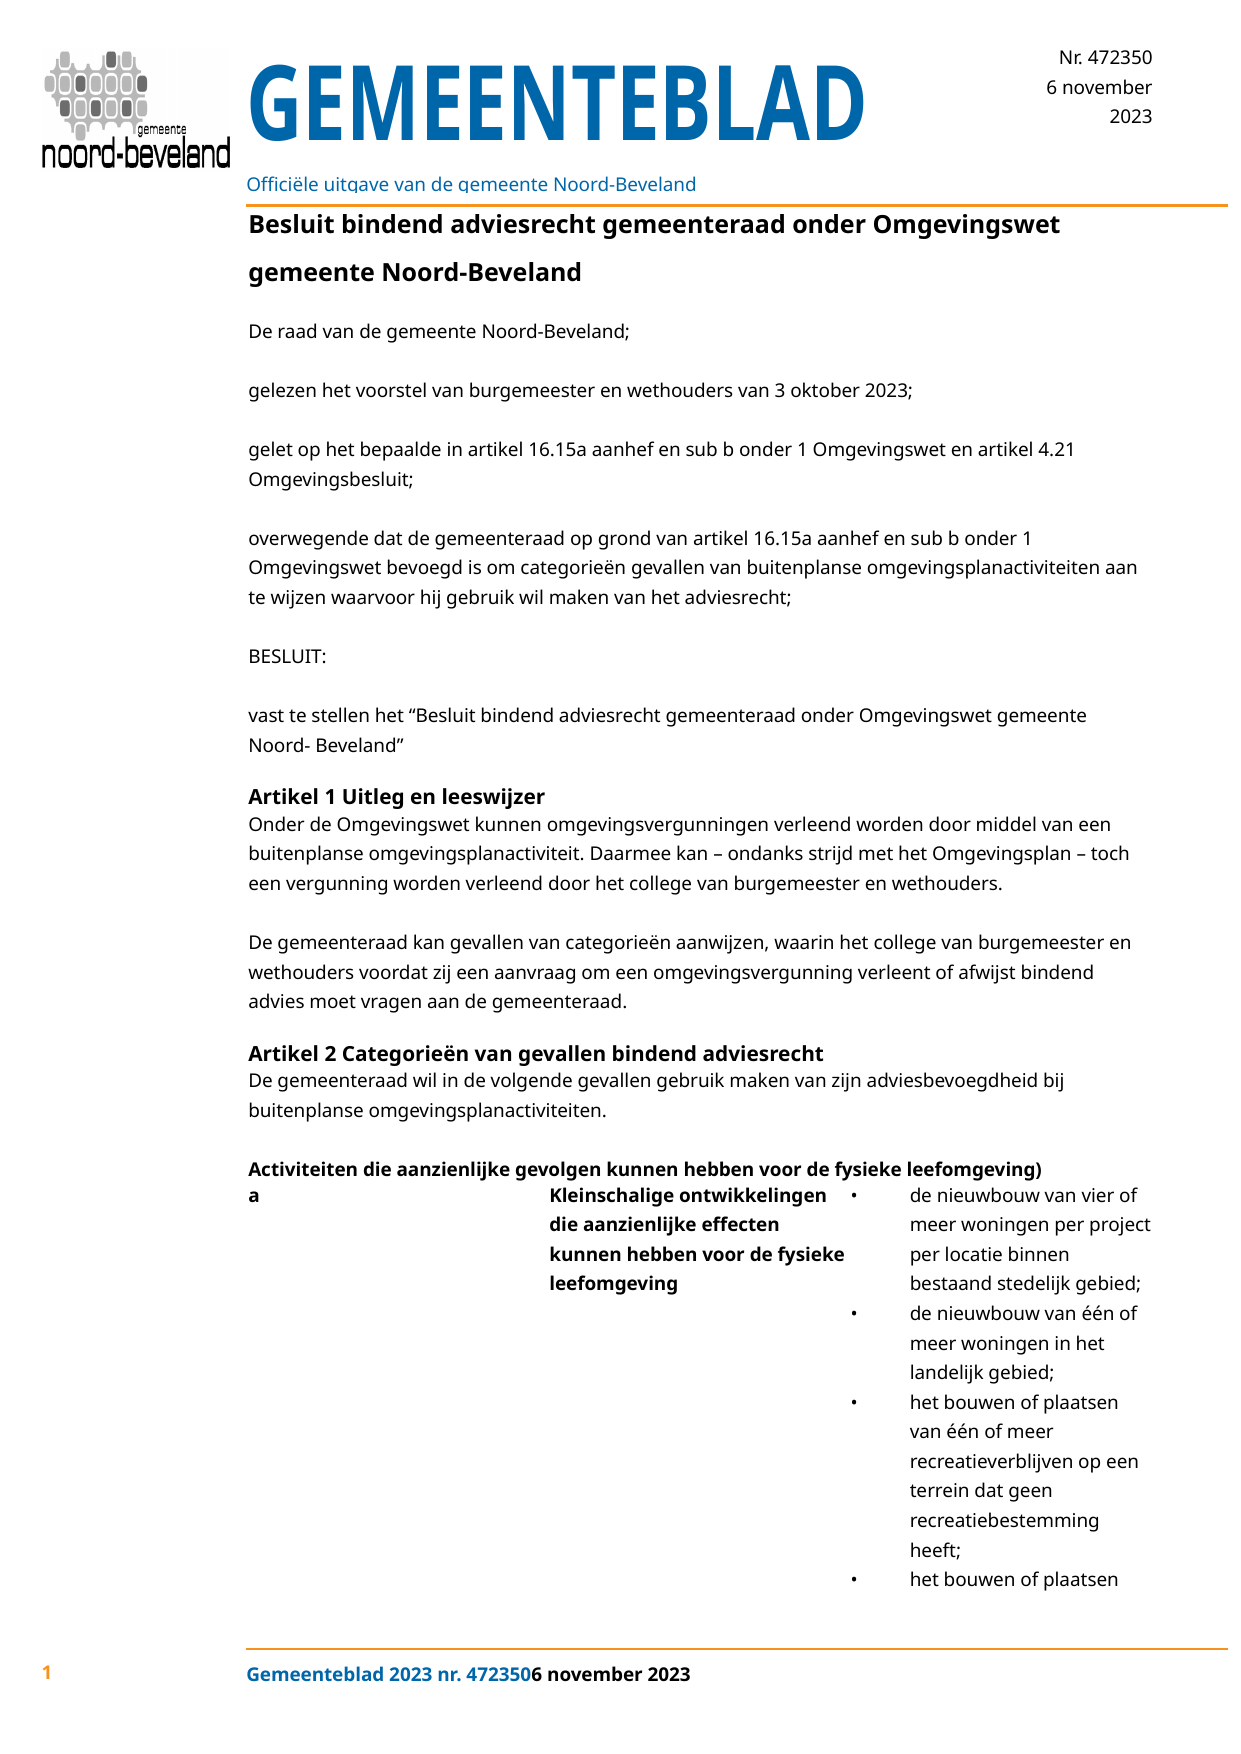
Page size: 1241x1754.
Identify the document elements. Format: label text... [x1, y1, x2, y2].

text vast te stellen het “Besluit bindend adviesrecht gemeenteraad onder Omgevingswet gemeente Noord- Beveland” [248, 702, 1152, 758]
text De raad van de gemeente Noord-Beveland; [248, 318, 1152, 344]
text Artikel 2 Categorieën van gevallen bindend adviesrecht [248, 1039, 1152, 1067]
text overwegende dat de gemeenteraad op grond van artikel 16.15a aanhef en sub b onder 1 Omgevingswet bevoegd is om categorieën gevallen van buitenplanse omgevingsplanactiviteiten aan te wijzen waarvoor hij gebruik wil maken van het adviesrecht; [248, 525, 1152, 610]
text De gemeenteraad wil in de volgende gevallen gebruik maken van zijn adviesbevoegdheid bij buitenplanse omgevingsplanactiviteiten. [248, 1067, 1152, 1123]
picture [41, 47, 231, 172]
text Onder de Omgevingswet kunnen omgevingsvergunningen verleend worden door middel van een buitenplanse omgevingsplanactiviteit. Daarmee kan – ondanks strijd met het Omgevingsplan – toch een vergunning worden verleend door het college van burgemeester en wethouders. [248, 811, 1152, 896]
table_header Activiteiten die aanzienlijke gevolgen kunnen hebben voor de fysieke leefomgeving) [248, 1156, 1152, 1182]
table_cell a [248, 1182, 549, 1592]
table_cell de nieuwbouw van vier of meer woningen per project per locatie binnen bestaand stedelijk gebied; de nieuwbouw van één of meer woningen in het landelijk gebied; het bouwen of plaatsen van één of meer recreatieverblijven op een terrein dat geen recreatiebestemming heeft; het bouwen of plaatsen [850, 1182, 1152, 1592]
text gelezen het voorstel van burgemeester en wethouders van ‎3 oktober 2023; [248, 377, 1152, 403]
table_cell Kleinschalige ontwikkelingen die aanzienlijke effecten kunnen hebben voor de fysieke leefomgeving [549, 1182, 850, 1592]
text Artikel 1 Uitleg en leeswijzer [248, 782, 1152, 811]
text BESLUIT: [248, 643, 1152, 669]
text Besluit bindend adviesrecht gemeenteraad onder Omgevingswet gemeente Noord-Beveland [248, 207, 1152, 288]
text gelet op ‎het bepaalde in artikel 16.15a aanhef en sub b onder 1 Omgevingswet en artikel 4.21 Omgevingsbesluit; [248, 436, 1152, 492]
text De gemeenteraad kan gevallen van categorieën aanwijzen, waarin het college van burgemeester en wethouders voordat zij een aanvraag om een omgevingsvergunning verleent of afwijst bindend advies moet vragen aan de gemeenteraad. [248, 929, 1152, 1014]
